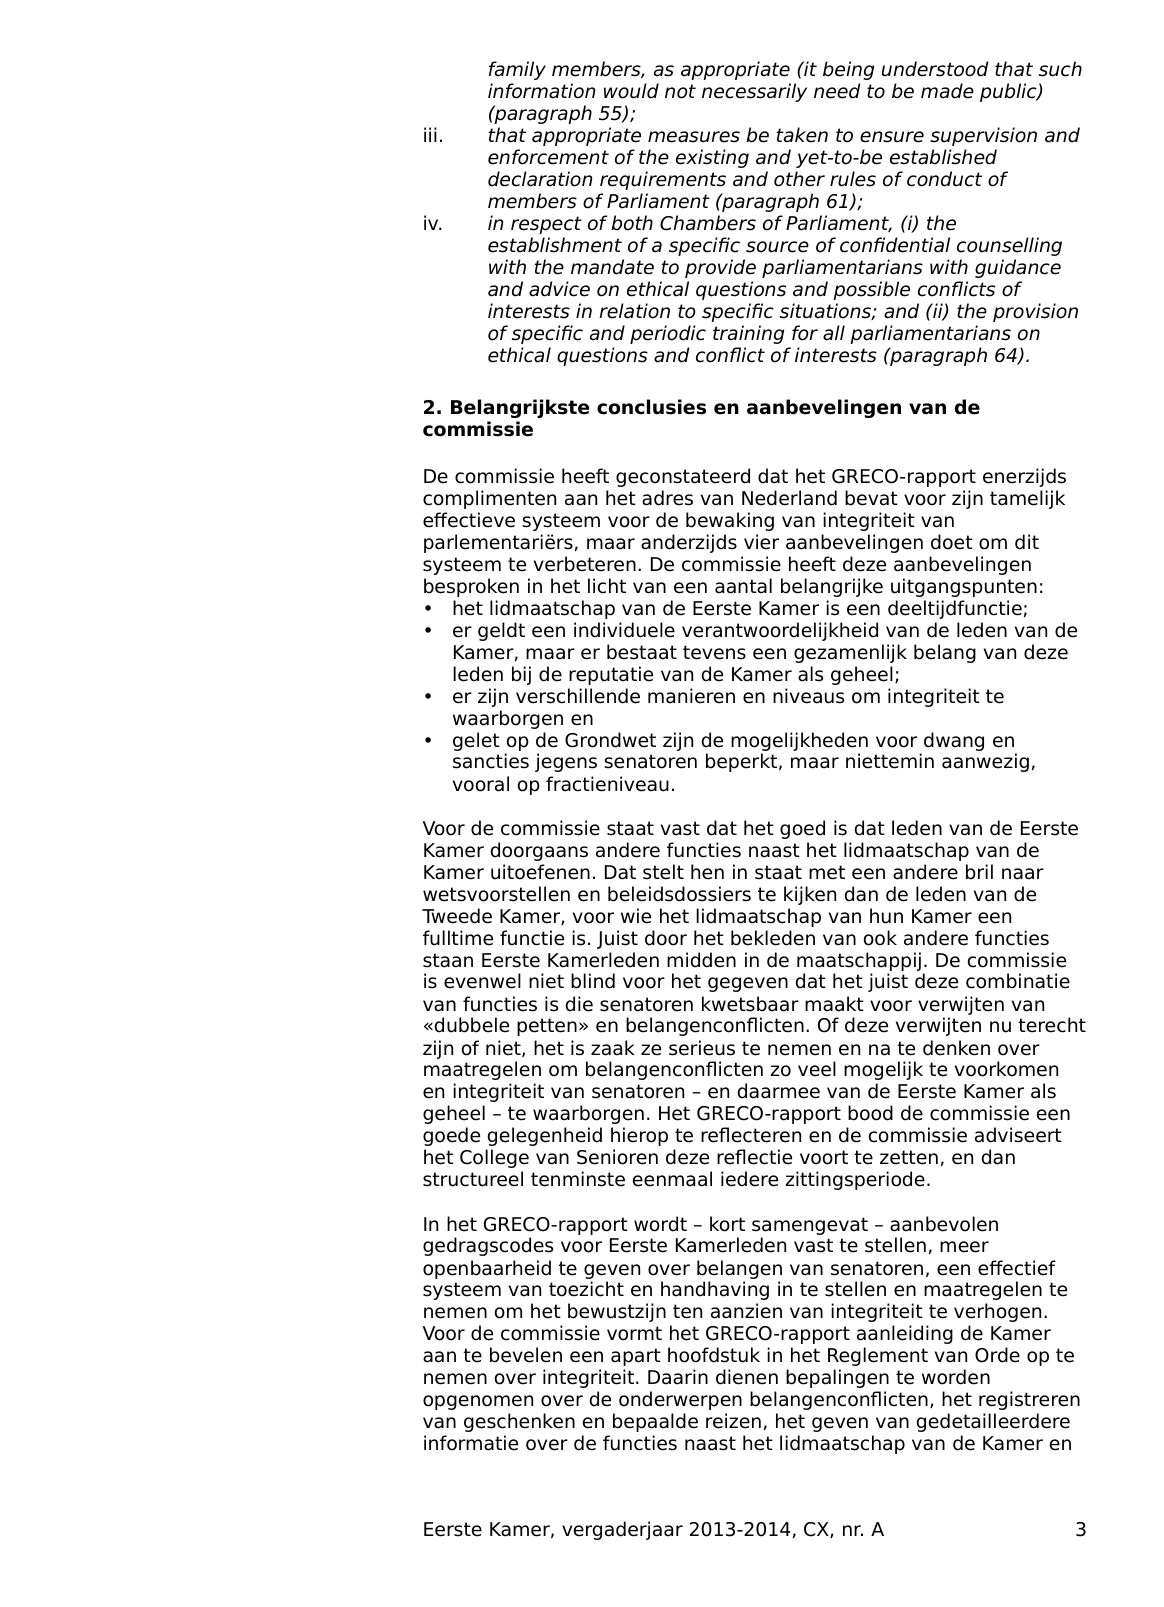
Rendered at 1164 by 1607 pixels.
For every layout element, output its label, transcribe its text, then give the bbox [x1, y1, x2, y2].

text Voor de commissie staat vast dat het goed is dat leden van de Eerste Kamer doorgaans andere functies naast het lidmaatschap van de Kamer uitoefenen. Dat stelt hen in staat met een andere bril naar wetsvoorstellen en beleidsdossiers te kijken dan de leden van de Tweede Kamer, voor wie het lidmaatschap van hun Kamer een fulltime functie is. Juist door het bekleden van ook andere functies staan Eerste Kamerleden midden in de maatschappij. De commissie is evenwel niet blind voor het gegeven dat het juist deze combinatie van functies is die senatoren kwetsbaar maakt voor verwijten van «dubbele petten» en belangenconflicten. Of deze verwijten nu terecht zijn of niet, het is zaak ze serieus te nemen en na te denken over maatregelen om belangenconflicten zo veel mogelijk te voorkomen en integriteit van senatoren – en daarmee van de Eerste Kamer als geheel – te waarborgen. Het GRECO-rapport bood de commissie een goede gelegenheid hierop te reflecteren en de commissie adviseert het College van Senioren deze reflectie voort te zetten, en dan structureel tenminste eenmaal iedere zittingsperiode. [422, 818, 1087, 1191]
text • er geldt een individuele verantwoordelijkheid van de leden van de Kamer, maar er bestaat tevens een gezamenlijk belang van deze leden bij de reputatie van de Kamer als geheel; [422, 619, 1087, 686]
text • er zijn verschillende manieren en niveaus om integriteit te waarborgen en [422, 686, 1087, 729]
text family members, as appropriate (it being understood that such information would not necessarily need to be made public) (paragraph 55); [422, 59, 1087, 125]
text • het lidmaatschap van de Eerste Kamer is een deeltijdfunctie; [422, 598, 1087, 619]
text In het GRECO-rapport wordt – kort samengevat – aanbevolen gedragscodes voor Eerste Kamerleden vast te stellen, meer openbaarheid te geven over belangen van senatoren, een effectief systeem van toezicht en handhaving in te stellen en maatregelen te nemen om het bewustzijn ten aanzien van integriteit te verhogen. Voor de commissie vormt het GRECO-rapport aanleiding de Kamer aan te bevelen een apart hoofdstuk in het Reglement van Orde op te nemen over integriteit. Daarin dienen bepalingen te worden opgenomen over de onderwerpen belangenconflicten, het registreren van geschenken en bepaalde reizen, het geven van gedetailleerdere informatie over de functies naast het lidmaatschap van de Kamer en [422, 1213, 1087, 1455]
text De commissie heeft geconstateerd dat het GRECO-rapport enerzijds complimenten aan het adres van Nederland bevat voor zijn tamelijk effectieve systeem voor de bewaking van integriteit van parlementariërs, maar anderzijds vier aanbevelingen doet om dit systeem te verbeteren. De commissie heeft deze aanbevelingen besproken in het licht van een aantal belangrijke uitgangspunten: [422, 466, 1087, 598]
text iv. in respect of both Chambers of Parliament, (i) the establishment of a specific source of confidential counselling with the mandate to provide parliamentarians with guidance and advice on ethical questions and possible conflicts of interests in relation to specific situations; and (ii) the provision of specific and periodic training for all parliamentarians on ethical questions and conflict of interests (paragraph 64). [422, 213, 1087, 367]
text iii. that appropriate measures be taken to ensure supervision and enforcement of the existing and yet-to-be established declaration requirements and other rules of conduct of members of Parliament (paragraph 61); [422, 125, 1087, 213]
text • gelet op de Grondwet zijn de mogelijkheden voor dwang en sancties jegens senatoren beperkt, maar niettemin aanwezig, vooral op fractieniveau. [422, 729, 1087, 795]
subtitle 2. Belangrijkste conclusies en aanbevelingen van de commissie [422, 397, 1087, 441]
